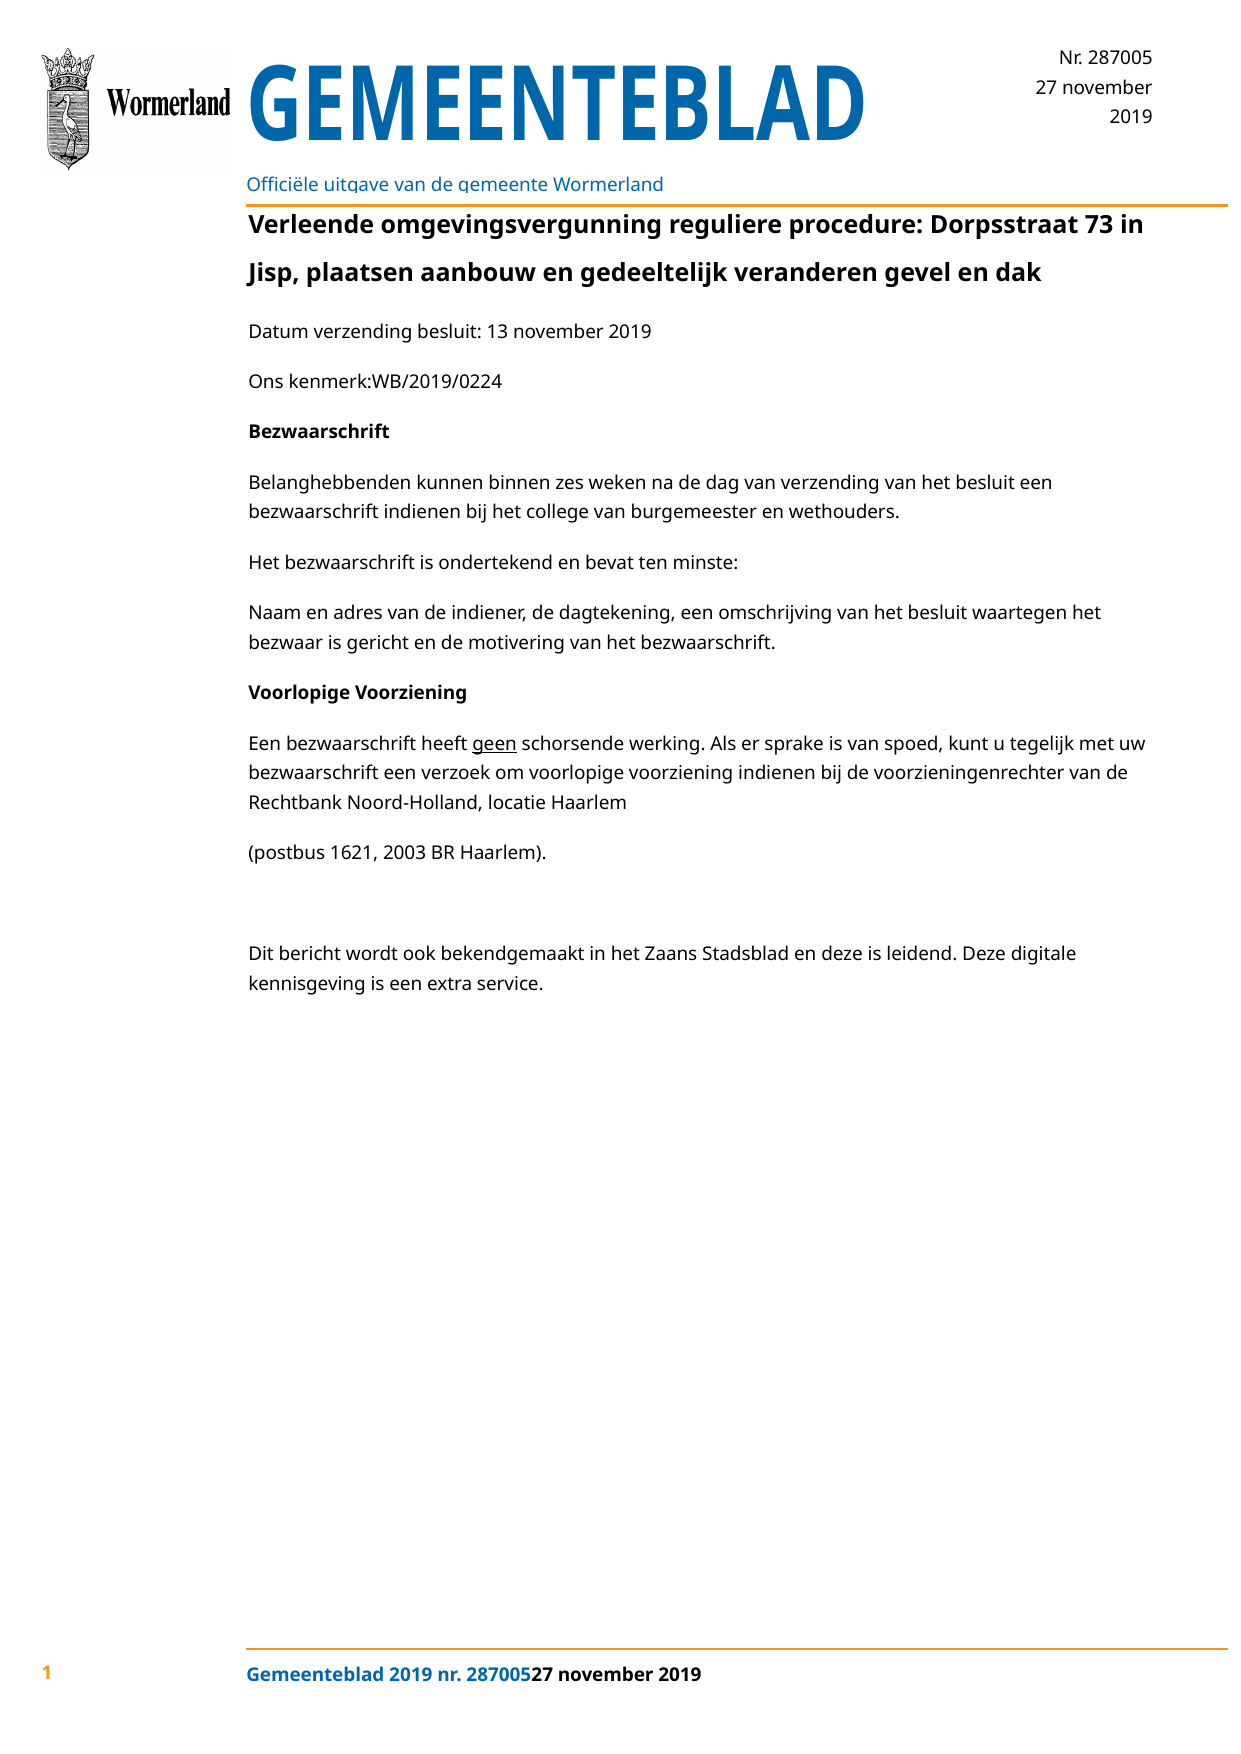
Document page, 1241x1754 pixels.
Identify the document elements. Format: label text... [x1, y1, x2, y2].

text Het bezwaarschrift is ondertekend en bevat ten minste: [248, 549, 1152, 575]
text Bezwaarschrift [248, 419, 1152, 444]
text Ons kenmerk:WB/2019/0224 [248, 368, 1152, 394]
text Naam en adres van de indiener, de dagtekening, een omschrijving van het besluit waartegen het bezwaar is gericht en de motivering van het bezwaarschrift. [248, 599, 1152, 655]
picture [41, 47, 231, 172]
text Dit bericht wordt ook bekendgemaakt in het Zaans Stadsblad en deze is leidend. Deze digitale kennisgeving is een extra service. [248, 940, 1152, 996]
text Een bezwaarschrift heeft geen schorsende werking. Als er sprake is van spoed, kunt u tegelijk met uw bezwaarschrift een verzoek om voorlopige voorziening indienen bij de voorzieningenrechter van de Rechtbank Noord-Holland, locatie Haarlem [248, 730, 1152, 815]
text Belanghebbenden kunnen binnen zes weken na de dag van verzending van het besluit een bezwaarschrift indienen bij het college van burgemeester en wethouders. [248, 469, 1152, 524]
text Datum verzending besluit: 13 november 2019 [248, 318, 1152, 344]
text (postbus 1621, 2003 BR Haarlem). [248, 839, 1152, 865]
text Verleende omgevingsvergunning reguliere procedure: Dorpsstraat 73 in Jisp, plaatsen aanbouw en gedeeltelijk veranderen gevel en dak [248, 207, 1152, 288]
text Voorlopige Voorziening [248, 679, 1152, 705]
